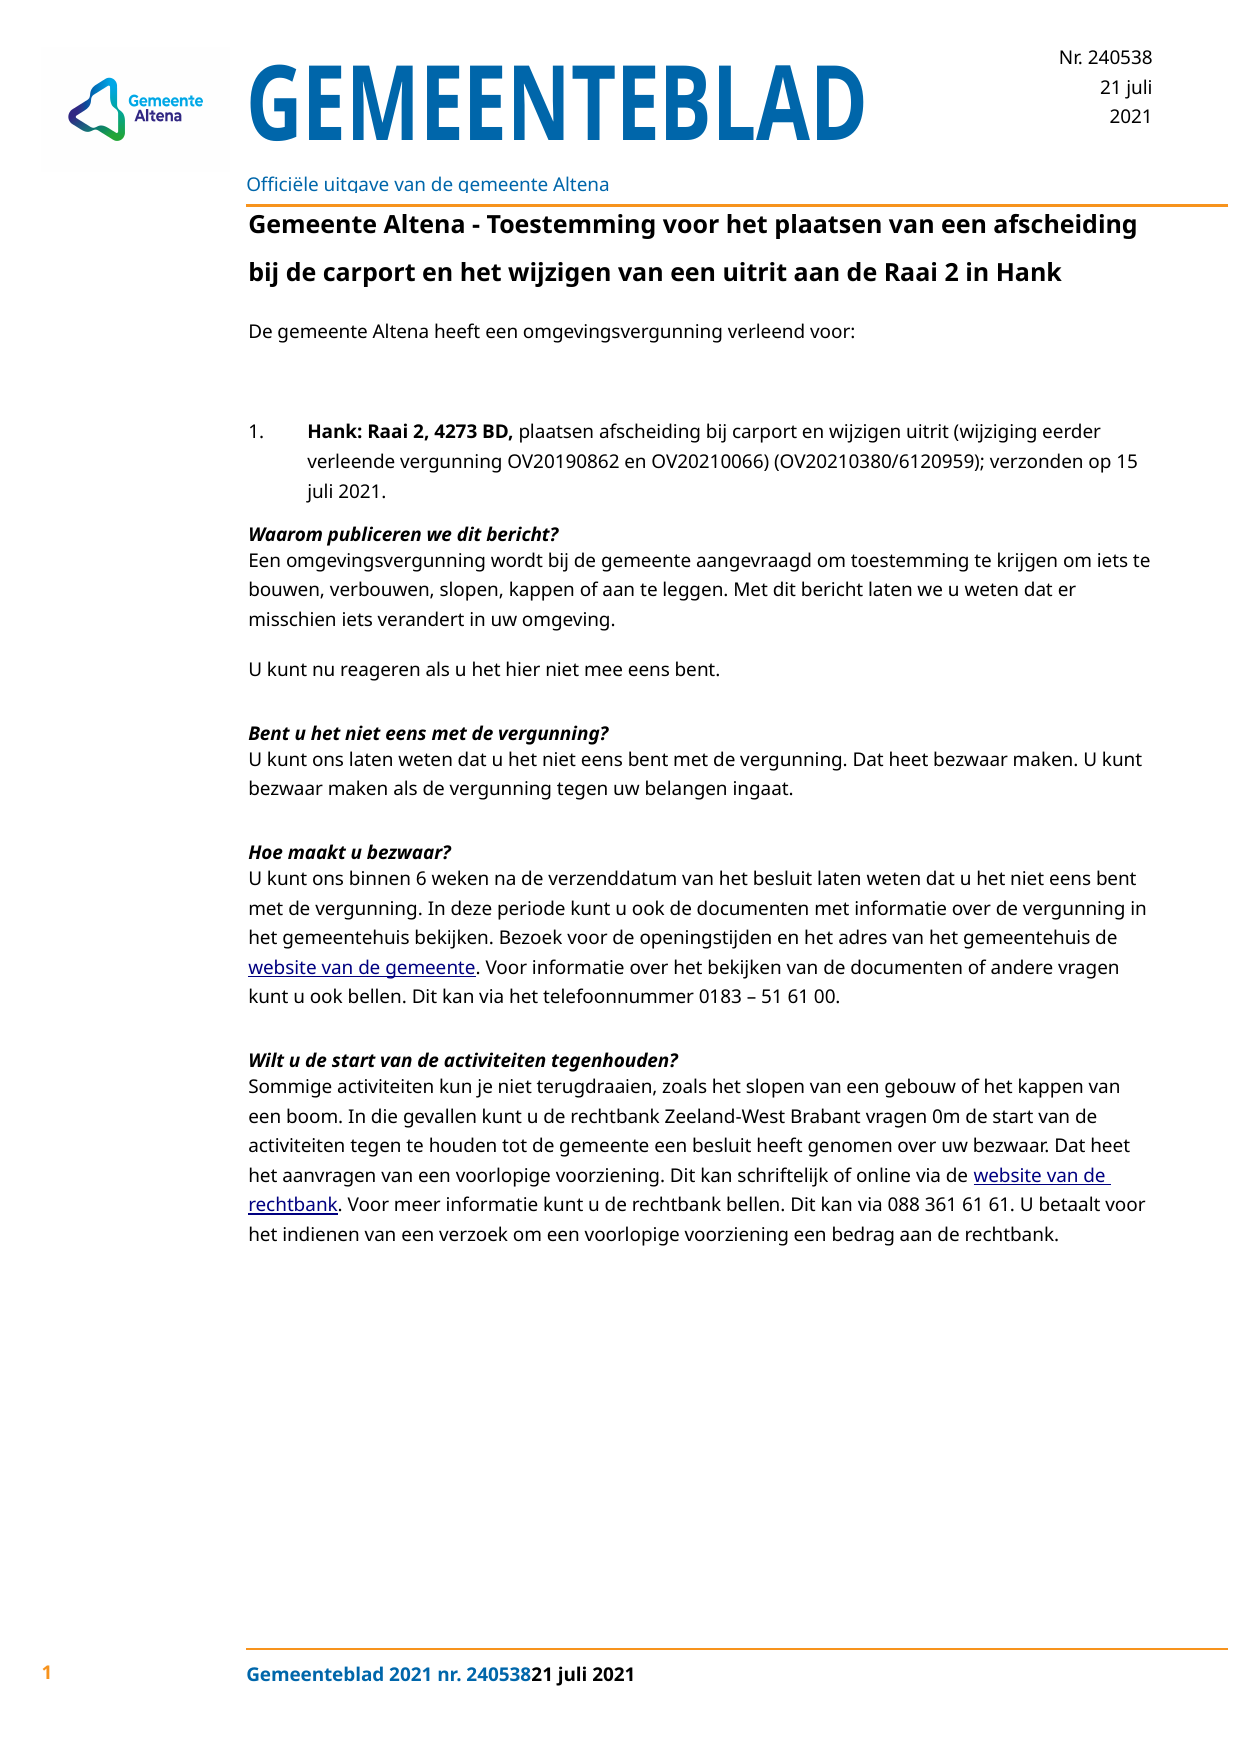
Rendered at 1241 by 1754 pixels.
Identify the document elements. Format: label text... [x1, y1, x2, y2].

text U kunt ons laten weten dat u het niet eens bent met de vergunning. Dat heet bezwaar maken. U kunt bezwaar maken als de vergunning tegen uw belangen ingaat. [248, 746, 1152, 801]
text Hoe maakt u bezwaar? [248, 839, 1152, 865]
text Wilt u de start van de activiteiten tegenhouden? [248, 1048, 1152, 1073]
text U kunt nu reageren als u het hier niet mee eens bent. [248, 656, 1152, 682]
text Waarom publiceren we dit bericht? [248, 521, 1152, 547]
text Gemeente Altena - Toestemming voor het plaatsen van een afscheiding bij de carport en het wijzigen van een uitrit aan de Raai 2 in Hank [248, 207, 1152, 288]
text Sommige activiteiten kun je niet terugdraaien, zoals het slopen van een gebouw of het kappen van een boom. In die gevallen kunt u de rechtbank Zeeland-West Brabant vragen 0m de start van de activiteiten tegen te houden tot de gemeente een besluit heeft genomen over uw bezwaar. Dat heet het aanvragen van een voorlopige voorziening. Dit kan schriftelijk of online via de website van de rechtbank. Voor meer informatie kunt u de rechtbank bellen. Dit kan via 088 361 61 61. U betaalt voor het indienen van een verzoek om een voorlopige voorziening een bedrag aan de rechtbank. [248, 1073, 1152, 1247]
text Een omgevingsvergunning wordt bij de gemeente aangevraagd om toestemming te krijgen om iets te bouwen, verbouwen, slopen, kappen of aan te leggen. Met dit bericht laten we u weten dat er misschien iets verandert in uw omgeving. [248, 547, 1152, 632]
text U kunt ons binnen 6 weken na de verzenddatum van het besluit laten weten dat u het niet eens bent met de vergunning. In deze periode kunt u ook de documenten met informatie over de vergunning in het gemeentehuis bekijken. Bezoek voor de openingstijden en het adres van het gemeentehuis de website van de gemeente. Voor informatie over het bekijken van de documenten of andere vragen kunt u ook bellen. Dit kan via het telefoonnummer 0183 – 51 61 00. [248, 865, 1152, 1009]
list Hank: Raai 2, 4273 BD, plaatsen afscheiding bij carport en wijzigen uitrit (wijziging eerder verleende vergunning OV20190862 en OV20210066) (OV20210380/6120959); verzonden op 15 juli 2021. [248, 419, 1152, 504]
picture [41, 47, 231, 172]
text Bent u het niet eens met de vergunning? [248, 720, 1152, 746]
text De gemeente Altena heeft een omgevingsvergunning verleend voor: [248, 318, 1152, 344]
